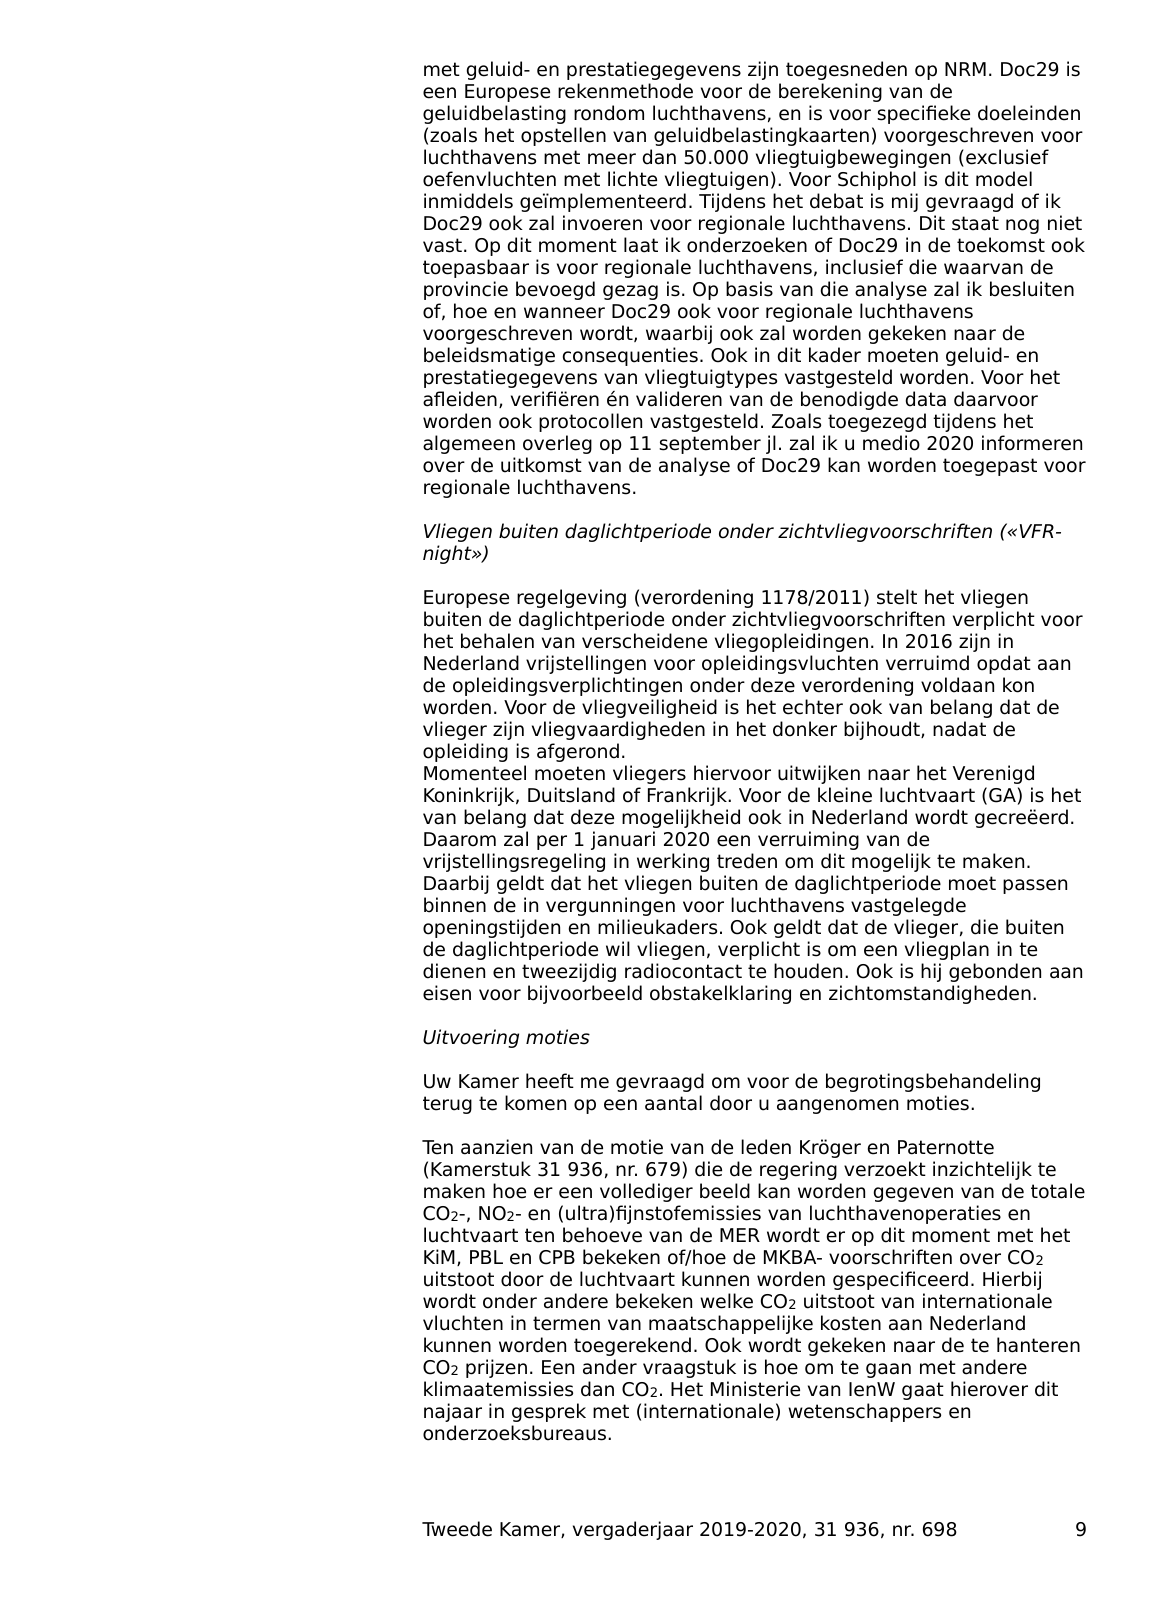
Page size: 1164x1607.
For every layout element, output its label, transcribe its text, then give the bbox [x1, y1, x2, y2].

text Europese regelgeving (verordening 1178/2011) stelt het vliegen buiten de daglichtperiode onder zichtvliegvoorschriften verplicht voor het behalen van verscheidene vliegopleidingen. In 2016 zijn in Nederland vrijstellingen voor opleidingsvluchten verruimd opdat aan de opleidingsverplichtingen onder deze verordening voldaan kon worden. Voor de vliegveiligheid is het echter ook van belang dat de vlieger zijn vliegvaardigheden in het donker bijhoudt, nadat de opleiding is afgerond. [422, 587, 1087, 763]
subtitle Vliegen buiten daglichtperiode onder zichtvliegvoorschriften («VFR-night») [422, 521, 1087, 565]
text Uw Kamer heeft me gevraagd om voor de begrotingsbehandeling terug te komen op een aantal door u aangenomen moties. [422, 1071, 1087, 1115]
text Ten aanzien van de motie van de leden Kröger en Paternotte (Kamerstuk 31 936, nr. 679) die de regering verzoekt inzichtelijk te maken hoe er een vollediger beeld kan worden gegeven van de totale CO2-, NO2- en (ultra)fijnstofemissies van luchthavenoperaties en luchtvaart ten behoeve van de MER wordt er op dit moment met het KiM, PBL en CPB bekeken of/hoe de MKBA- voorschriften over CO2 uitstoot door de luchtvaart kunnen worden gespecificeerd. Hierbij wordt onder andere bekeken welke CO2 uitstoot van internationale vluchten in termen van maatschappelijke kosten aan Nederland kunnen worden toegerekend. Ook wordt gekeken naar de te hanteren CO2 prijzen. Een ander vraagstuk is hoe om te gaan met andere klimaatemissies dan CO2. Het Ministerie van IenW gaat hierover dit najaar in gesprek met (internationale) wetenschappers en onderzoeksbureaus. [422, 1137, 1087, 1445]
text Momenteel moeten vliegers hiervoor uitwijken naar het Verenigd Koninkrijk, Duitsland of Frankrijk. Voor de kleine luchtvaart (GA) is het van belang dat deze mogelijkheid ook in Nederland wordt gecreëerd. Daarom zal per 1 januari 2020 een verruiming van de vrijstellingsregeling in werking treden om dit mogelijk te maken. Daarbij geldt dat het vliegen buiten de daglichtperiode moet passen binnen de in vergunningen voor luchthavens vastgelegde openingstijden en milieukaders. Ook geldt dat de vlieger, die buiten de daglichtperiode wil vliegen, verplicht is om een vliegplan in te dienen en tweezijdig radiocontact te houden. Ook is hij gebonden aan eisen voor bijvoorbeeld obstakelklaring en zichtomstandigheden. [422, 763, 1087, 1004]
subtitle Uitvoering moties [422, 1027, 1087, 1049]
text met geluid- en prestatiegegevens zijn toegesneden op NRM. Doc29 is een Europese rekenmethode voor de berekening van de geluidbelasting rondom luchthavens, en is voor specifieke doeleinden (zoals het opstellen van geluidbelastingkaarten) voorgeschreven voor luchthavens met meer dan 50.000 vliegtuigbewegingen (exclusief oefenvluchten met lichte vliegtuigen). Voor Schiphol is dit model inmiddels geïmplementeerd. Tijdens het debat is mij gevraagd of ik Doc29 ook zal invoeren voor regionale luchthavens. Dit staat nog niet vast. Op dit moment laat ik onderzoeken of Doc29 in de toekomst ook toepasbaar is voor regionale luchthavens, inclusief die waarvan de provincie bevoegd gezag is. Op basis van die analyse zal ik besluiten of, hoe en wanneer Doc29 ook voor regionale luchthavens voorgeschreven wordt, waarbij ook zal worden gekeken naar de beleidsmatige consequenties. Ook in dit kader moeten geluid- en prestatiegegevens van vliegtuigtypes vastgesteld worden. Voor het afleiden, verifiëren én valideren van de benodigde data daarvoor worden ook protocollen vastgesteld. Zoals toegezegd tijdens het algemeen overleg op 11 september jl. zal ik u medio 2020 informeren over de uitkomst van de analyse of Doc29 kan worden toegepast voor regionale luchthavens. [422, 59, 1087, 499]
